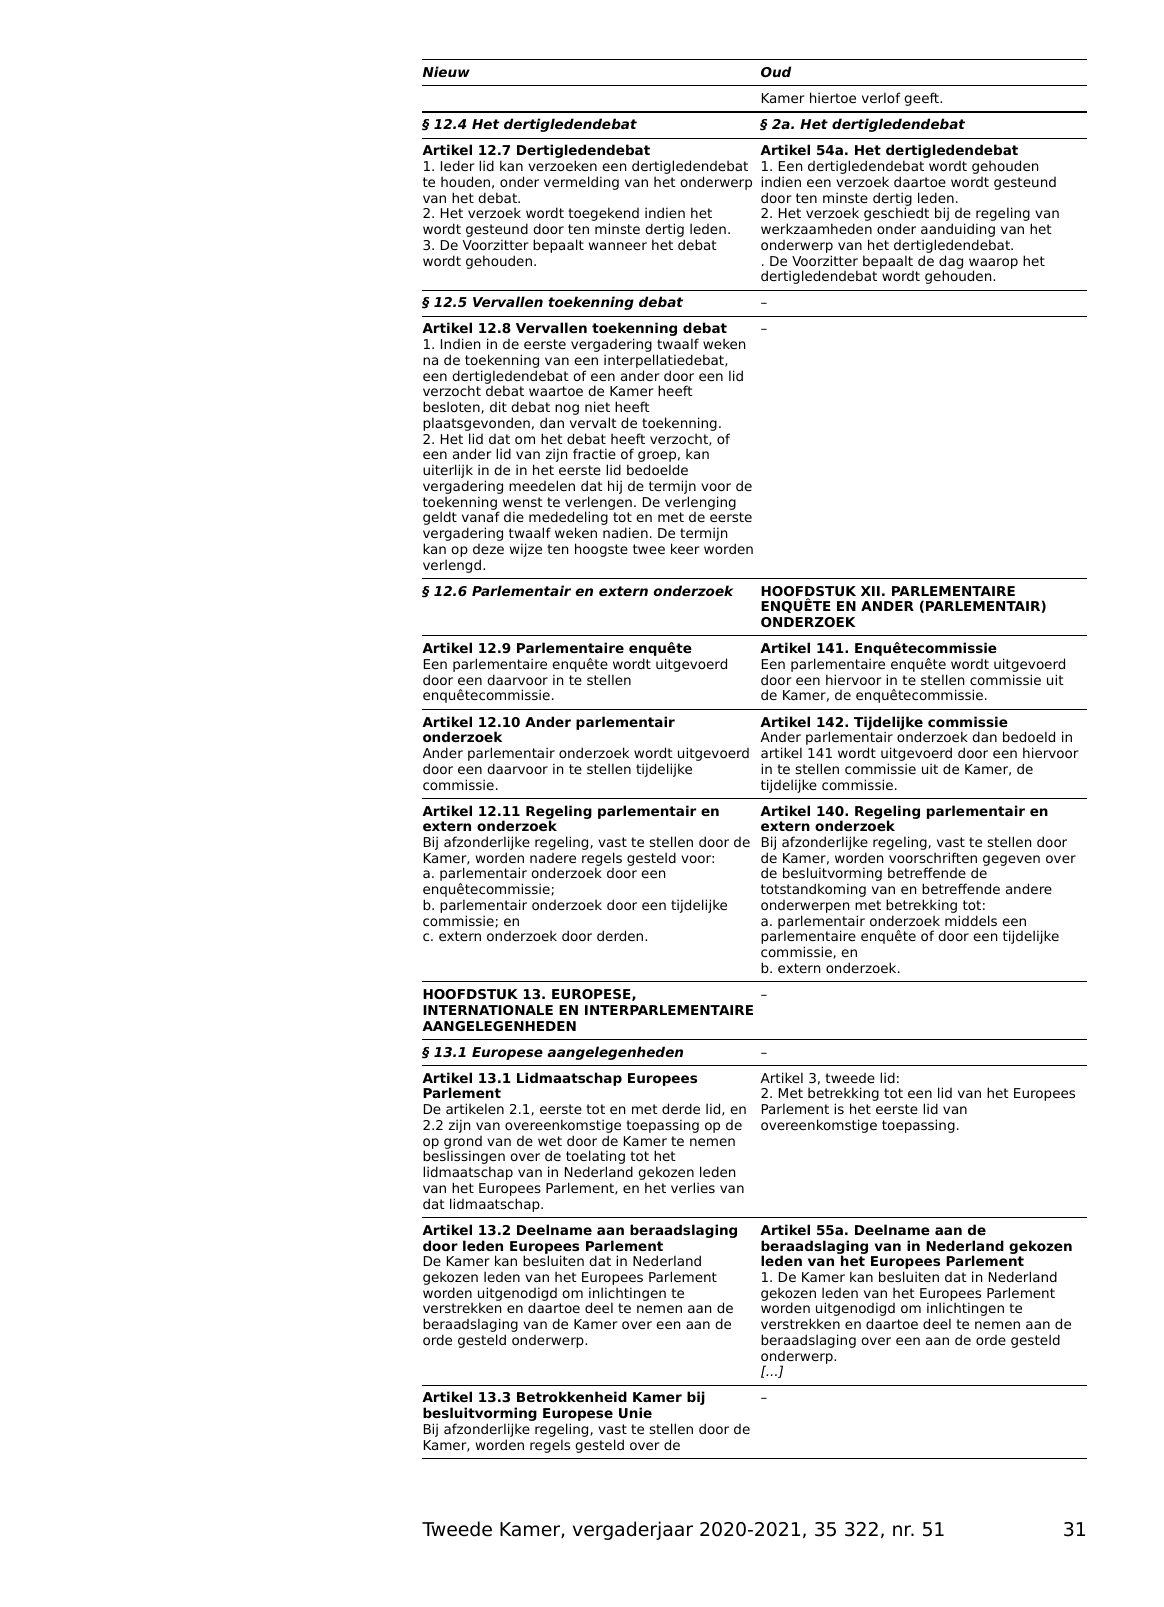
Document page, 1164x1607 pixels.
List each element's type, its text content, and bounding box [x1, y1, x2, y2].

table_cell § 2a. Het dertigledendebat [754, 113, 1087, 137]
table_cell § 12.6 Parlementair en extern onderzoek [422, 579, 754, 635]
table_cell § 12.4 Het dertigledendebat [422, 113, 754, 137]
table_cell § 12.5 Vervallen toekenning debat [422, 291, 754, 316]
table_cell Artikel 3, tweede lid: 2. Met betrekking tot een lid van het Europees Parlement is het eerste lid van overeenkomstige toepassing. [754, 1066, 1087, 1217]
table_cell Artikel 140. Regeling parlementair en extern onderzoek Bij afzonderlijke regeling, vast te stellen door de Kamer, worden voorschriften gegeven over de besluitvorming betreffende de totstandkoming van en betreffende andere onderwerpen met betrekking tot: a. parlementair onderzoek middels een parlementaire enquête of door een tijdelijke commissie, en b. extern onderzoek. [754, 799, 1087, 981]
table_cell Artikel 13.3 Betrokkenheid Kamer bij besluitvorming Europese Unie Bij afzonderlijke regeling, vast te stellen door de Kamer, worden regels gesteld over de [422, 1386, 754, 1458]
table_cell Artikel 12.9 Parlementaire enquête Een parlementaire enquête wordt uitgevoerd door een daarvoor in te stellen enquêtecommissie. [422, 636, 754, 709]
table_cell Artikel 12.7 Dertigledendebat 1. Ieder lid kan verzoeken een dertigledendebat te houden, onder vermelding van het onderwerp van het debat. 2. Het verzoek wordt toegekend indien het wordt gesteund door ten minste dertig leden. 3. De Voorzitter bepaalt wanneer het debat wordt gehouden. [422, 139, 754, 289]
table_cell Artikel 142. Tijdelijke commissie Ander parlementair onderzoek dan bedoeld in artikel 141 wordt uitgevoerd door een hiervoor in te stellen commissie uit de Kamer, de tijdelijke commissie. [754, 710, 1087, 798]
table_cell – [754, 982, 1087, 1039]
table_cell Artikel 141. Enquêtecommissie Een parlementaire enquête wordt uitgevoerd door een hiervoor in te stellen commissie uit de Kamer, de enquêtecommissie. [754, 636, 1087, 709]
table_cell Artikel 55a. Deelname aan de beraadslaging van in Nederland gekozen leden van het Europees Parlement 1. De Kamer kan besluiten dat in Nederland gekozen leden van het Europees Parlement worden uitgenodigd om inlichtingen te verstrekken en daartoe deel te nemen aan de beraadslaging over een aan de orde gesteld onderwerp. [...] [754, 1218, 1087, 1384]
table_cell Artikel 13.1 Lidmaatschap Europees Parlement De artikelen 2.1, eerste tot en met derde lid, en 2.2 zijn van overeenkomstige toepassing op de op grond van de wet door de Kamer te nemen beslissingen over de toelating tot het lidmaatschap van in Nederland gekozen leden van het Europees Parlement, en het verlies van dat lidmaatschap. [422, 1066, 754, 1217]
table_header Nieuw [422, 60, 754, 85]
table_cell Artikel 12.10 Ander parlementair onderzoek Ander parlementair onderzoek wordt uitgevoerd door een daarvoor in te stellen tijdelijke commissie. [422, 710, 754, 798]
table_cell § 13.1 Europese aangelegenheden [422, 1040, 754, 1065]
table_cell – [754, 291, 1087, 316]
table_cell – [754, 317, 1087, 578]
table_cell HOOFDSTUK XII. PARLEMENTAIRE ENQUÊTE EN ANDER (PARLEMENTAIR) ONDERZOEK [754, 579, 1087, 635]
table_cell – [754, 1386, 1087, 1458]
table_cell Artikel 12.8 Vervallen toekenning debat 1. Indien in de eerste vergadering twaalf weken na de toekenning van een interpellatiedebat, een dertigledendebat of een ander door een lid verzocht debat waartoe de Kamer heeft besloten, dit debat nog niet heeft plaatsgevonden, dan vervalt de toekenning. 2. Het lid dat om het debat heeft verzocht, of een ander lid van zijn fractie of groep, kan uiterlijk in de in het eerste lid bedoelde vergadering meedelen dat hij de termijn voor de toekenning wenst te verlengen. De verlenging geldt vanaf die mededeling tot en met de eerste vergadering twaalf weken nadien. De termijn kan op deze wijze ten hoogste twee keer worden verlengd. [422, 317, 754, 578]
table_cell Artikel 13.2 Deelname aan beraadslaging door leden Europees Parlement De Kamer kan besluiten dat in Nederland gekozen leden van het Europees Parlement worden uitgenodigd om inlichtingen te verstrekken en daartoe deel te nemen aan de beraadslaging van de Kamer over een aan de orde gesteld onderwerp. [422, 1218, 754, 1384]
table_cell Artikel 54a. Het dertigledendebat 1. Een dertigledendebat wordt gehouden indien een verzoek daartoe wordt gesteund door ten minste dertig leden. 2. Het verzoek geschiedt bij de regeling van werkzaamheden onder aanduiding van het onderwerp van het dertigledendebat. . De Voorzitter bepaalt de dag waarop het dertigledendebat wordt gehouden. [754, 139, 1087, 289]
table_header Oud [754, 60, 1087, 85]
table_cell Kamer hiertoe verlof geeft. [754, 86, 1087, 111]
table_cell HOOFDSTUK 13. EUROPESE, INTERNATIONALE EN INTERPARLEMENTAIRE AANGELEGENHEDEN [422, 982, 754, 1039]
table_cell – [754, 1040, 1087, 1065]
table_cell Artikel 12.11 Regeling parlementair en extern onderzoek Bij afzonderlijke regeling, vast te stellen door de Kamer, worden nadere regels gesteld voor: a. parlementair onderzoek door een enquêtecommissie; b. parlementair onderzoek door een tijdelijke commissie; en c. extern onderzoek door derden. [422, 799, 754, 981]
